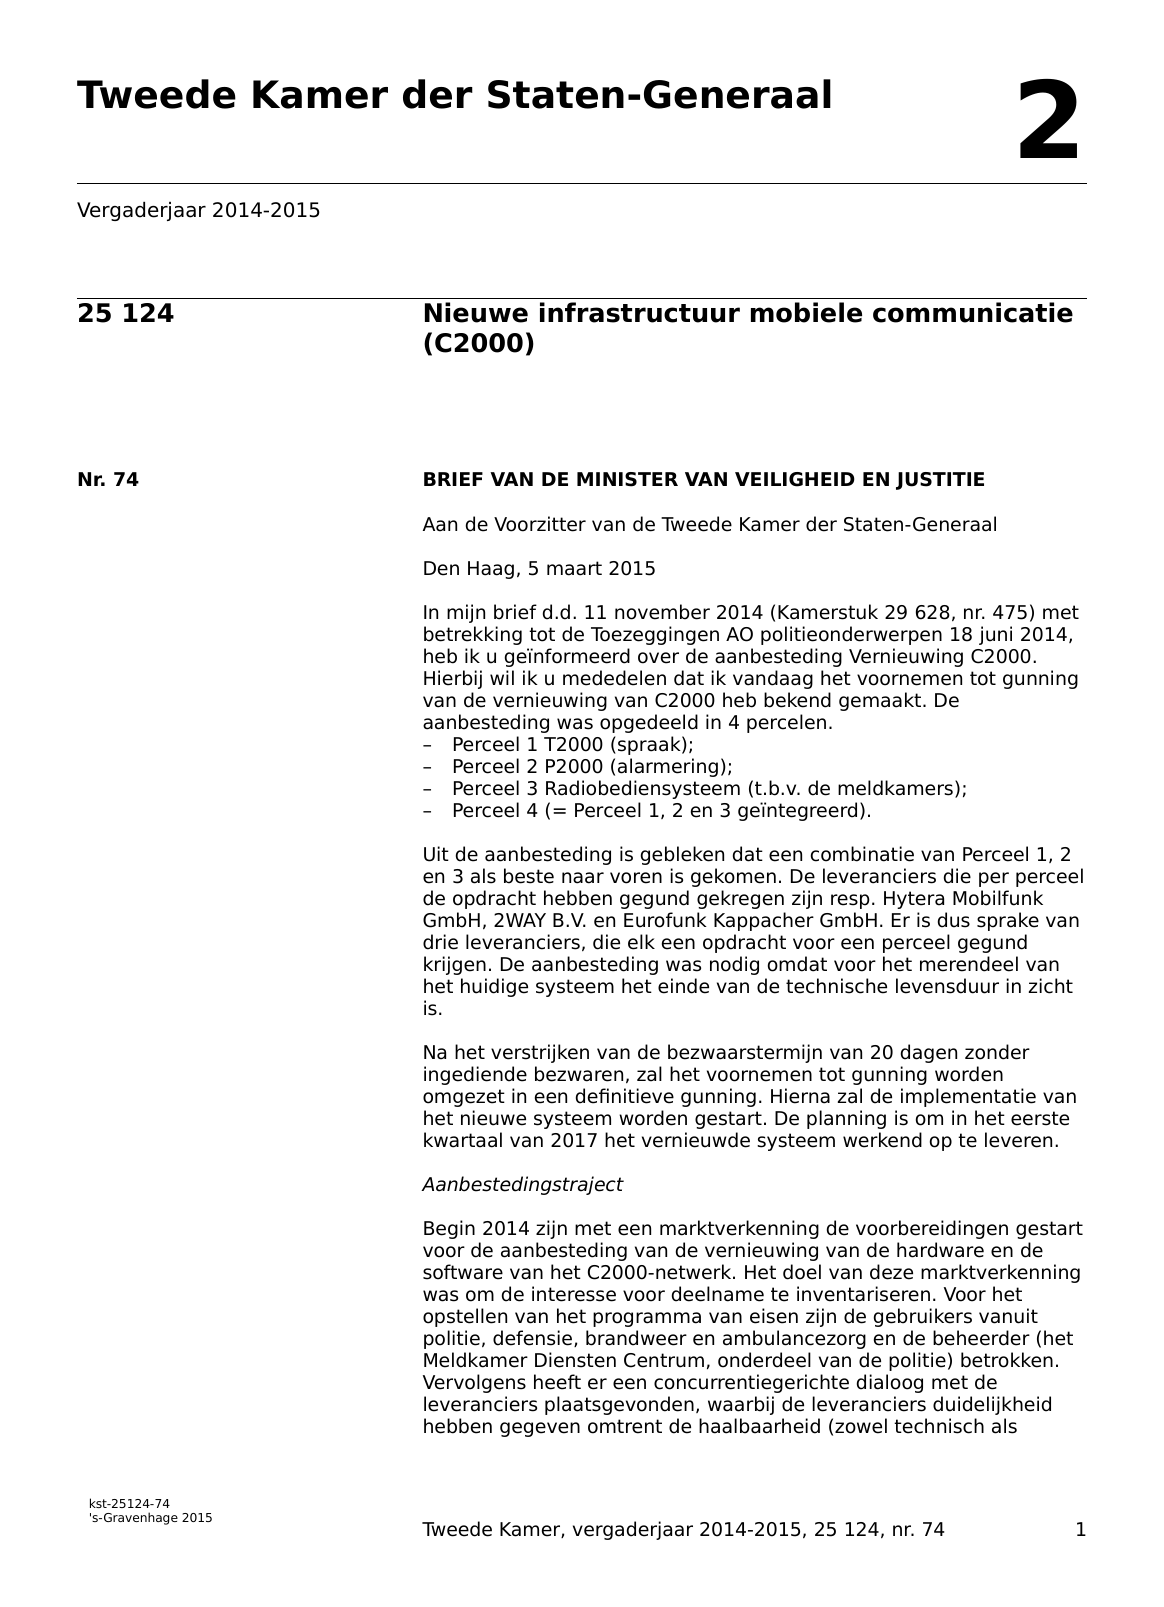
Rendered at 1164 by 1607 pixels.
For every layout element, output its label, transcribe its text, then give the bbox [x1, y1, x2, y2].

table_cell Vergaderjaar 2014-2015 [77, 184, 1087, 298]
text – Perceel 1 T2000 (spraak); [422, 734, 1087, 756]
text – Perceel 2 P2000 (alarmering); [422, 756, 1087, 778]
text – Perceel 4 (= Perceel 1, 2 en 3 geïntegreerd). [422, 800, 1087, 822]
text – Perceel 3 Radiobediensysteem (t.b.v. de meldkamers); [422, 778, 1087, 800]
text Den Haag, 5 maart 2015 [422, 558, 1087, 580]
text kst-25124-74 [88, 1497, 323, 1511]
subtitle Nr. 74 BRIEF VAN DE MINISTER VAN VEILIGHEID EN JUSTITIE [77, 469, 1087, 491]
text Begin 2014 zijn met een marktverkenning de voorbereidingen gestart voor de aanbesteding van de vernieuwing van de hardware en de software van het C2000-netwerk. Het doel van deze marktverkenning was om de interesse voor deelname te inventariseren. Voor het opstellen van het programma van eisen zijn de gebruikers vanuit politie, defensie, brandweer en ambulancezorg en de beheerder (het Meldkamer Diensten Centrum, onderdeel van de politie) betrokken. Vervolgens heeft er een concurrentiegerichte dialoog met de leveranciers plaatsgevonden, waarbij de leveranciers duidelijkheid hebben gegeven omtrent de haalbaarheid (zowel technisch als [422, 1218, 1087, 1438]
text Na het verstrijken van de bezwaarstermijn van 20 dagen zonder ingediende bezwaren, zal het voornemen tot gunning worden omgezet in een definitieve gunning. Hierna zal de implementatie van het nieuwe systeem worden gestart. De planning is om in het eerste kwartaal van 2017 het vernieuwde systeem werkend op te leveren. [422, 1042, 1087, 1152]
text Aan de Voorzitter van de Tweede Kamer der Staten-Generaal [422, 513, 1087, 536]
table_header 2 [886, 59, 1087, 183]
text 's-Gravenhage 2015 [88, 1511, 323, 1525]
text Uit de aanbesteding is gebleken dat een combinatie van Perceel 1, 2 en 3 als beste naar voren is gekomen. De leveranciers die per perceel de opdracht hebben gegund gekregen zijn resp. Hytera Mobilfunk GmbH, 2WAY B.V. en Eurofunk Kappacher GmbH. Er is dus sprake van drie leveranciers, die elk een opdracht voor een perceel gegund krijgen. De aanbesteding was nodig omdat voor het merendeel van het huidige systeem het einde van de technische levensduur in zicht is. [422, 844, 1087, 1020]
subtitle Aanbestedingstraject [422, 1174, 1087, 1196]
text In mijn brief d.d. 11 november 2014 (Kamerstuk 29 628, nr. 475) met betrekking tot de Toezeggingen AO politieonderwerpen 18 juni 2014, heb ik u geïnformeerd over de aanbesteding Vernieuwing C2000. Hierbij wil ik u mededelen dat ik vandaag het voornemen tot gunning van de vernieuwing van C2000 heb bekend gemaakt. De aanbesteding was opgedeeld in 4 percelen. [422, 602, 1087, 734]
table_header Tweede Kamer der Staten-Generaal [77, 59, 886, 183]
subtitle 25 124 Nieuwe infrastructuur mobiele communicatie (C2000) [77, 299, 1087, 358]
